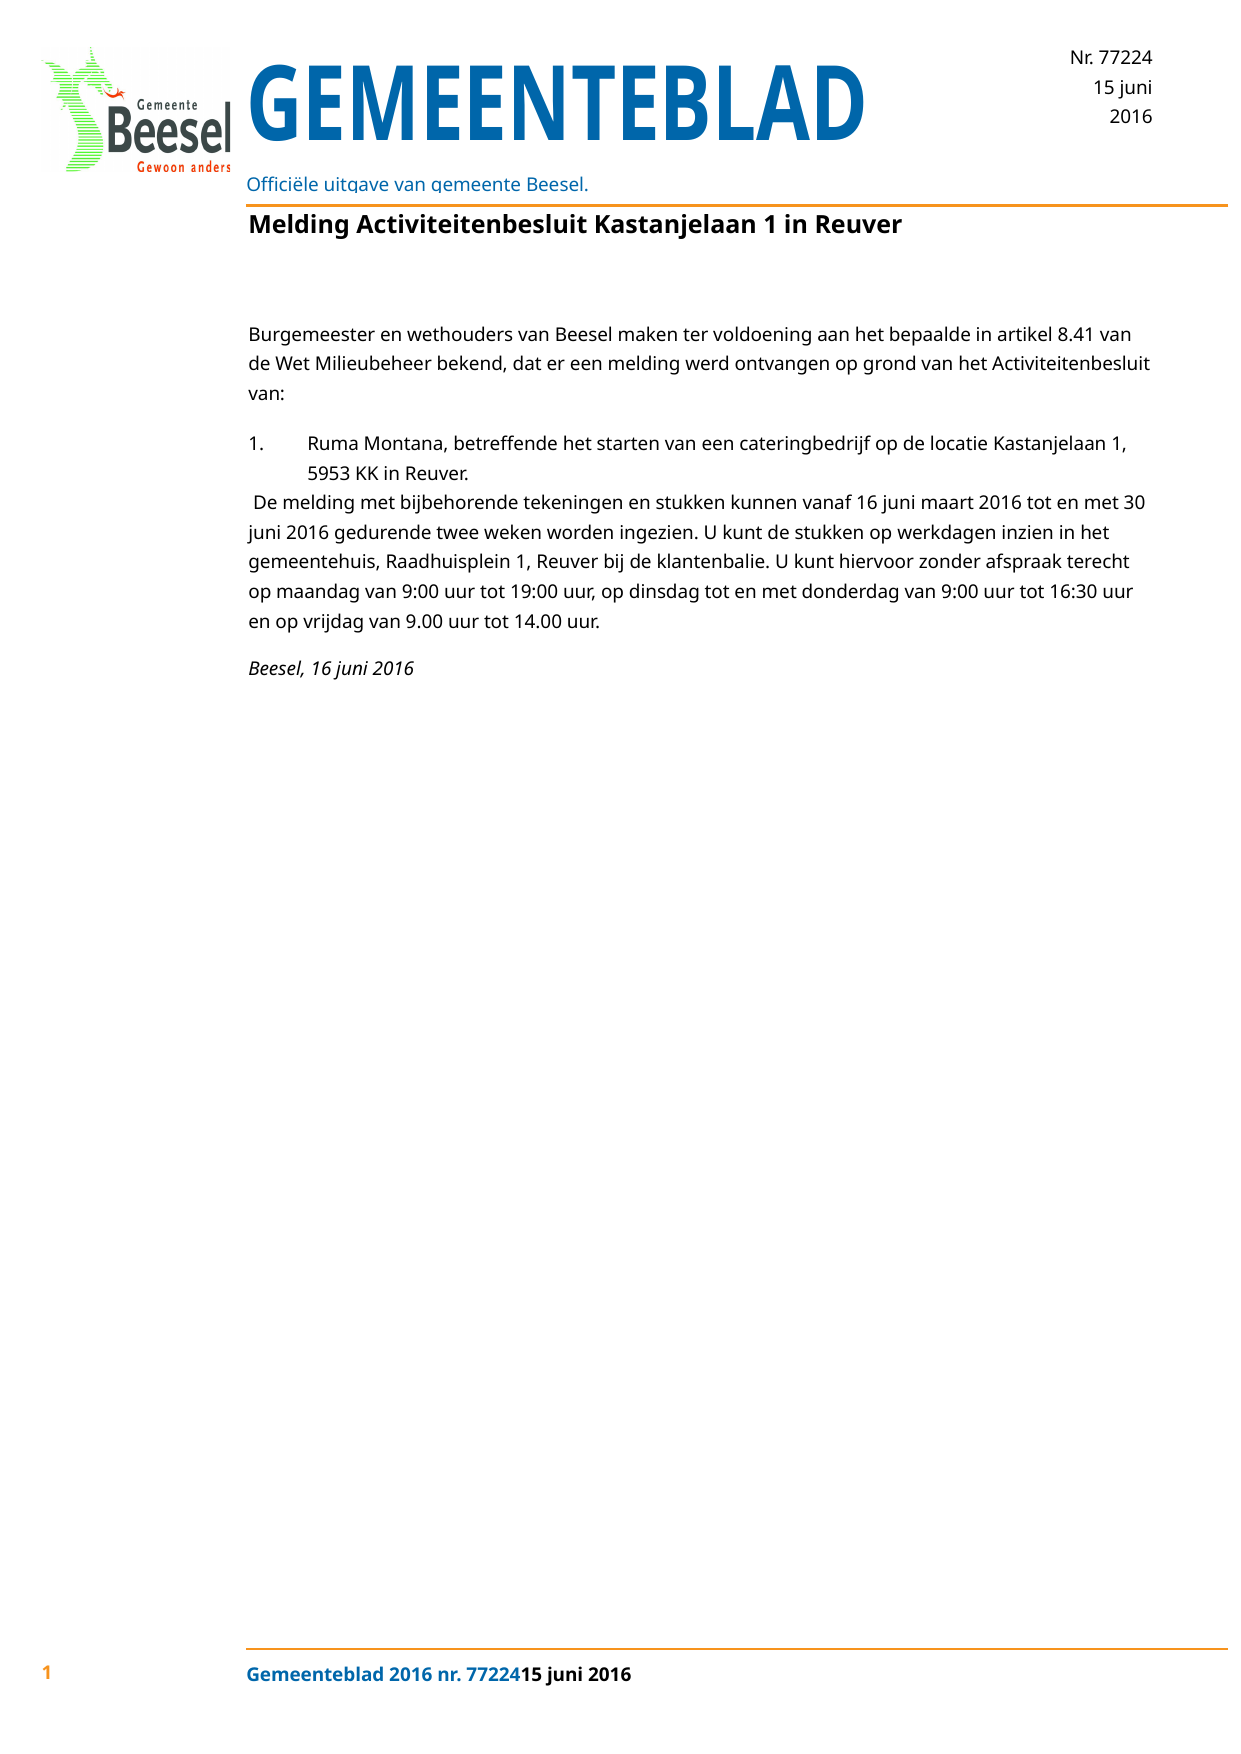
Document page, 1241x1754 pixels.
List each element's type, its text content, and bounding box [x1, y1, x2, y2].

picture [41, 47, 231, 172]
text Burgemeester en wethouders van Beesel maken ter voldoening aan het bepaalde in artikel 8.41 van de Wet Milieubeheer bekend, dat er een melding werd ontvangen op grond van het Activiteitenbesluit van: [248, 321, 1152, 406]
text De melding met bijbehorende tekeningen en stukken kunnen vanaf 16 juni maart 2016 tot en met 30 juni 2016 gedurende twee weken worden ingezien. U kunt de stukken op werkdagen inzien in het gemeentehuis, Raadhuisplein 1, Reuver bij de klantenbalie. U kunt hiervoor zonder afspraak terecht op maandag van 9:00 uur tot 19:00 uur, op dinsdag tot en met donderdag van 9:00 uur tot 16:30 uur en op vrijdag van 9.00 uur tot 14.00 uur. [248, 489, 1152, 633]
list Ruma Montana, betreffende het starten van een cateringbedrijf op de locatie Kastanjelaan 1, 5953 KK in Reuver. [248, 430, 1152, 486]
text Beesel, 16 juni 2016 [248, 656, 1152, 681]
text Melding Activiteitenbesluit Kastanjelaan 1 in Reuver [248, 207, 1152, 241]
